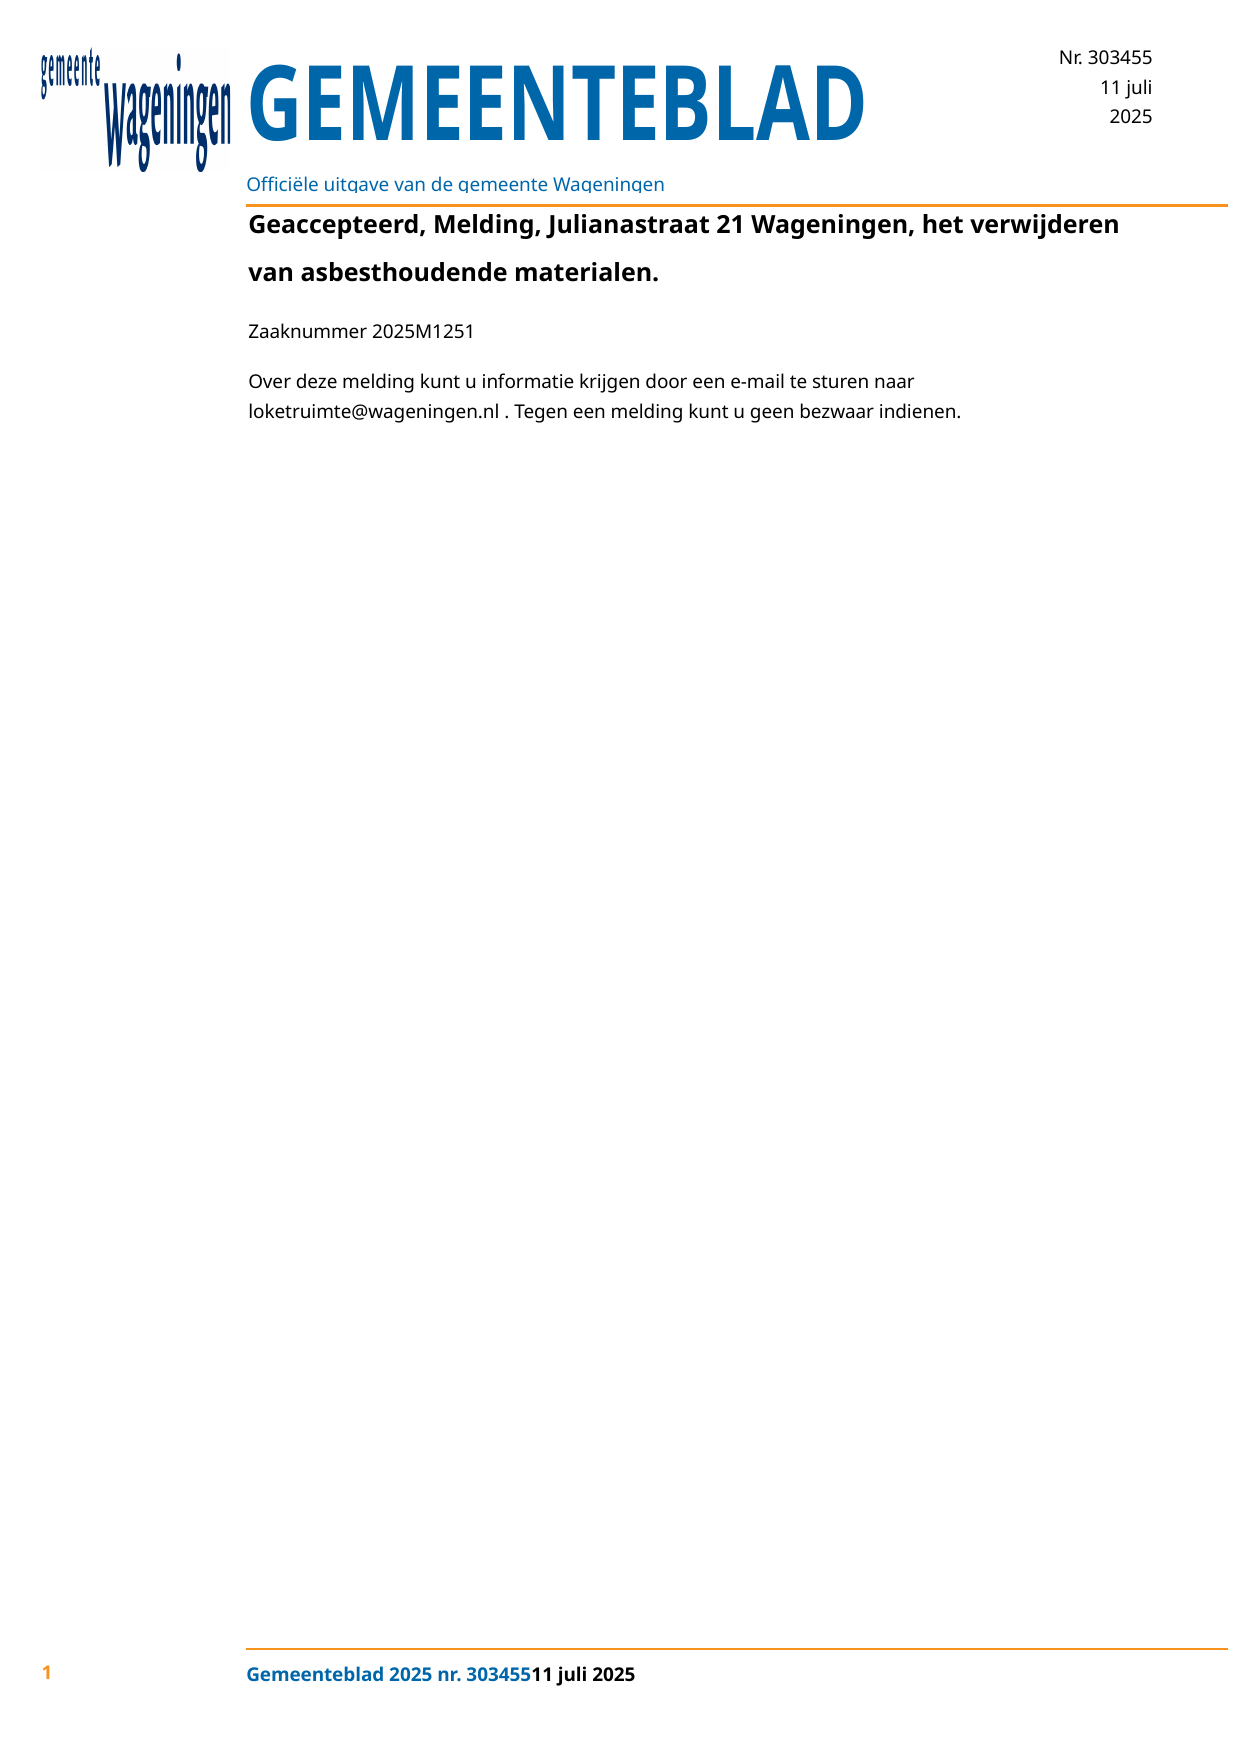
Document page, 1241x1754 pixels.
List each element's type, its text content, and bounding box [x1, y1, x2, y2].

text Geaccepteerd, Melding, Julianastraat 21 Wageningen, het verwijderen van asbesthoudende materialen. [248, 207, 1152, 288]
text Over deze melding kunt u informatie krijgen door een e-mail te sturen naar loketruimte@wageningen.nl . Tegen een melding kunt u geen bezwaar indienen. [248, 368, 1152, 424]
picture [41, 47, 231, 172]
text Zaaknummer 2025M1251 [248, 318, 1152, 344]
